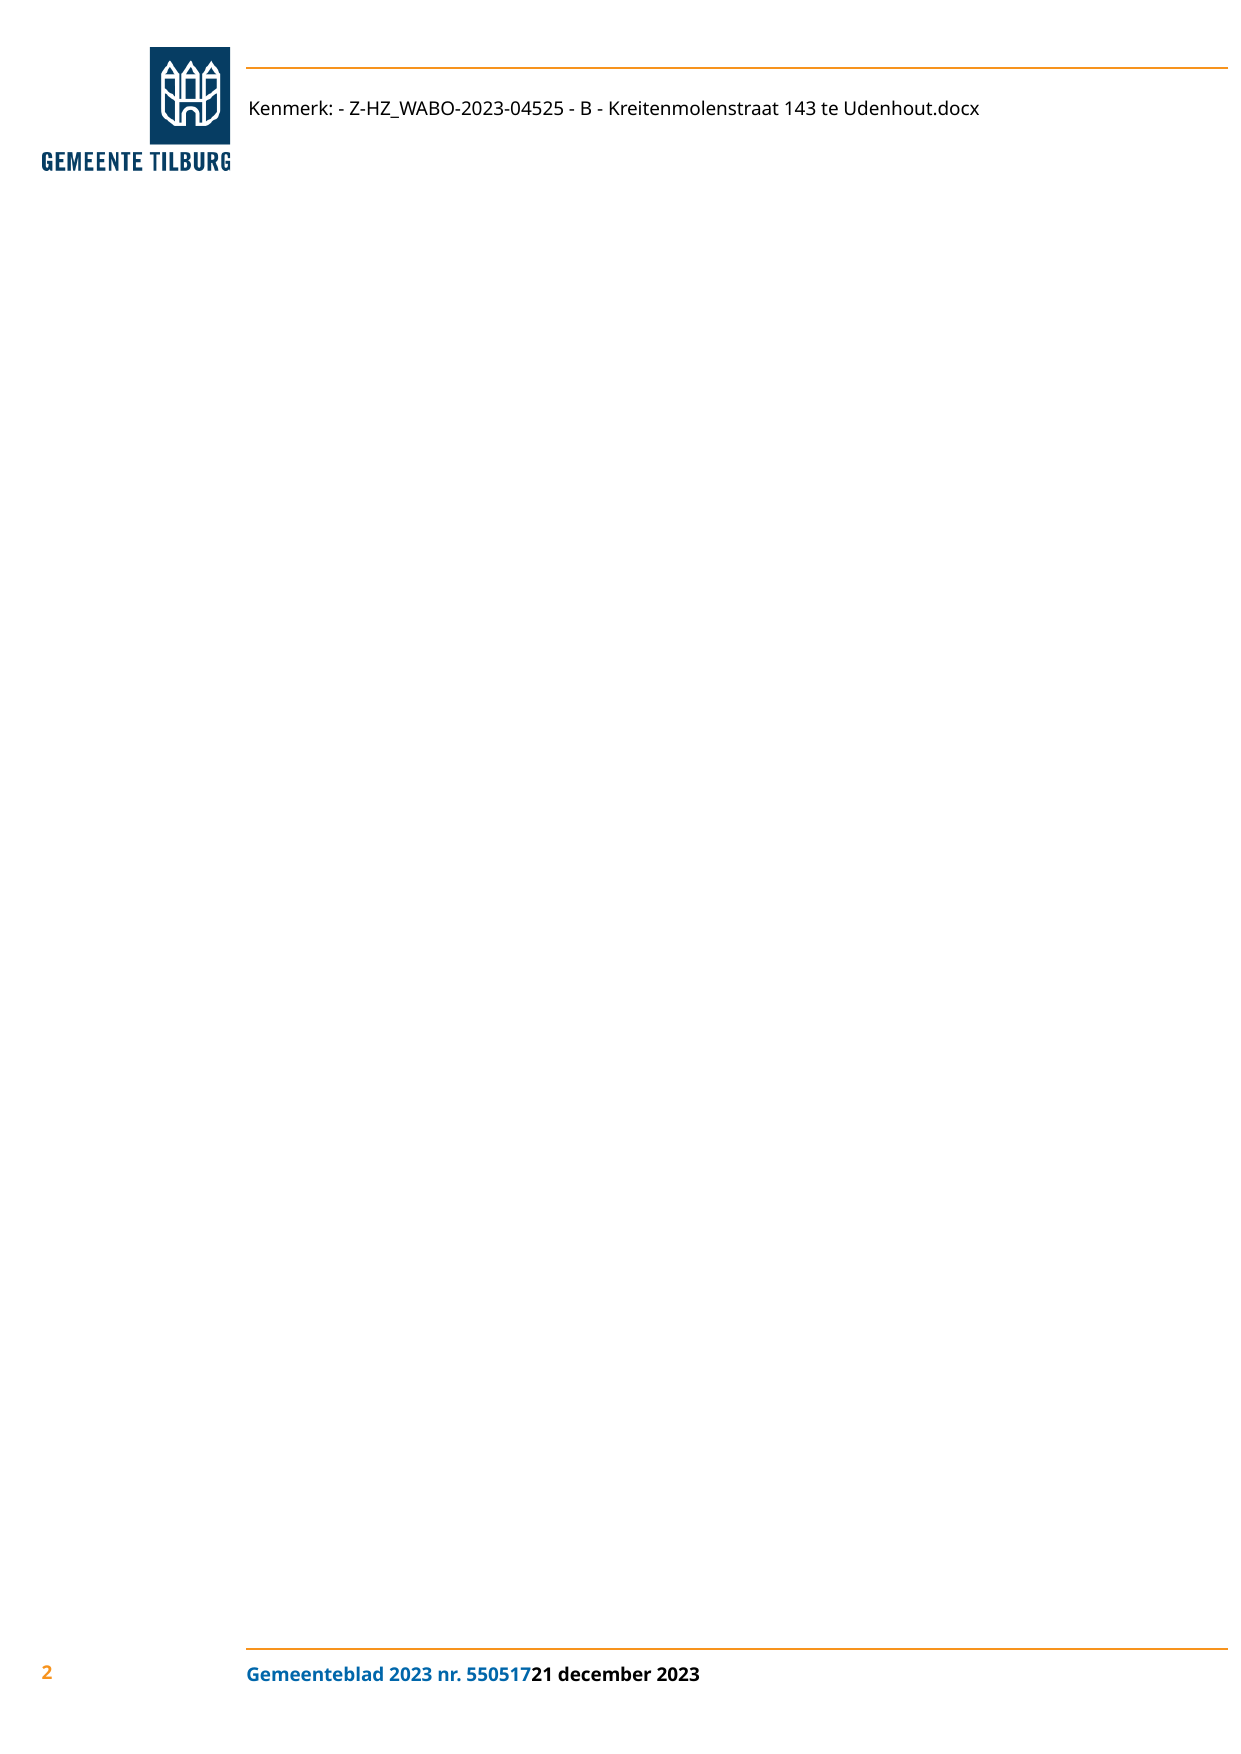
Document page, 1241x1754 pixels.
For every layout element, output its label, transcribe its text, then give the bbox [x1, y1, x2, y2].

picture [41, 47, 231, 172]
text Kenmerk: - Z-HZ_WABO-2023-04525 - B - Kreitenmolenstraat 143 te Udenhout.docx [248, 95, 1152, 121]
